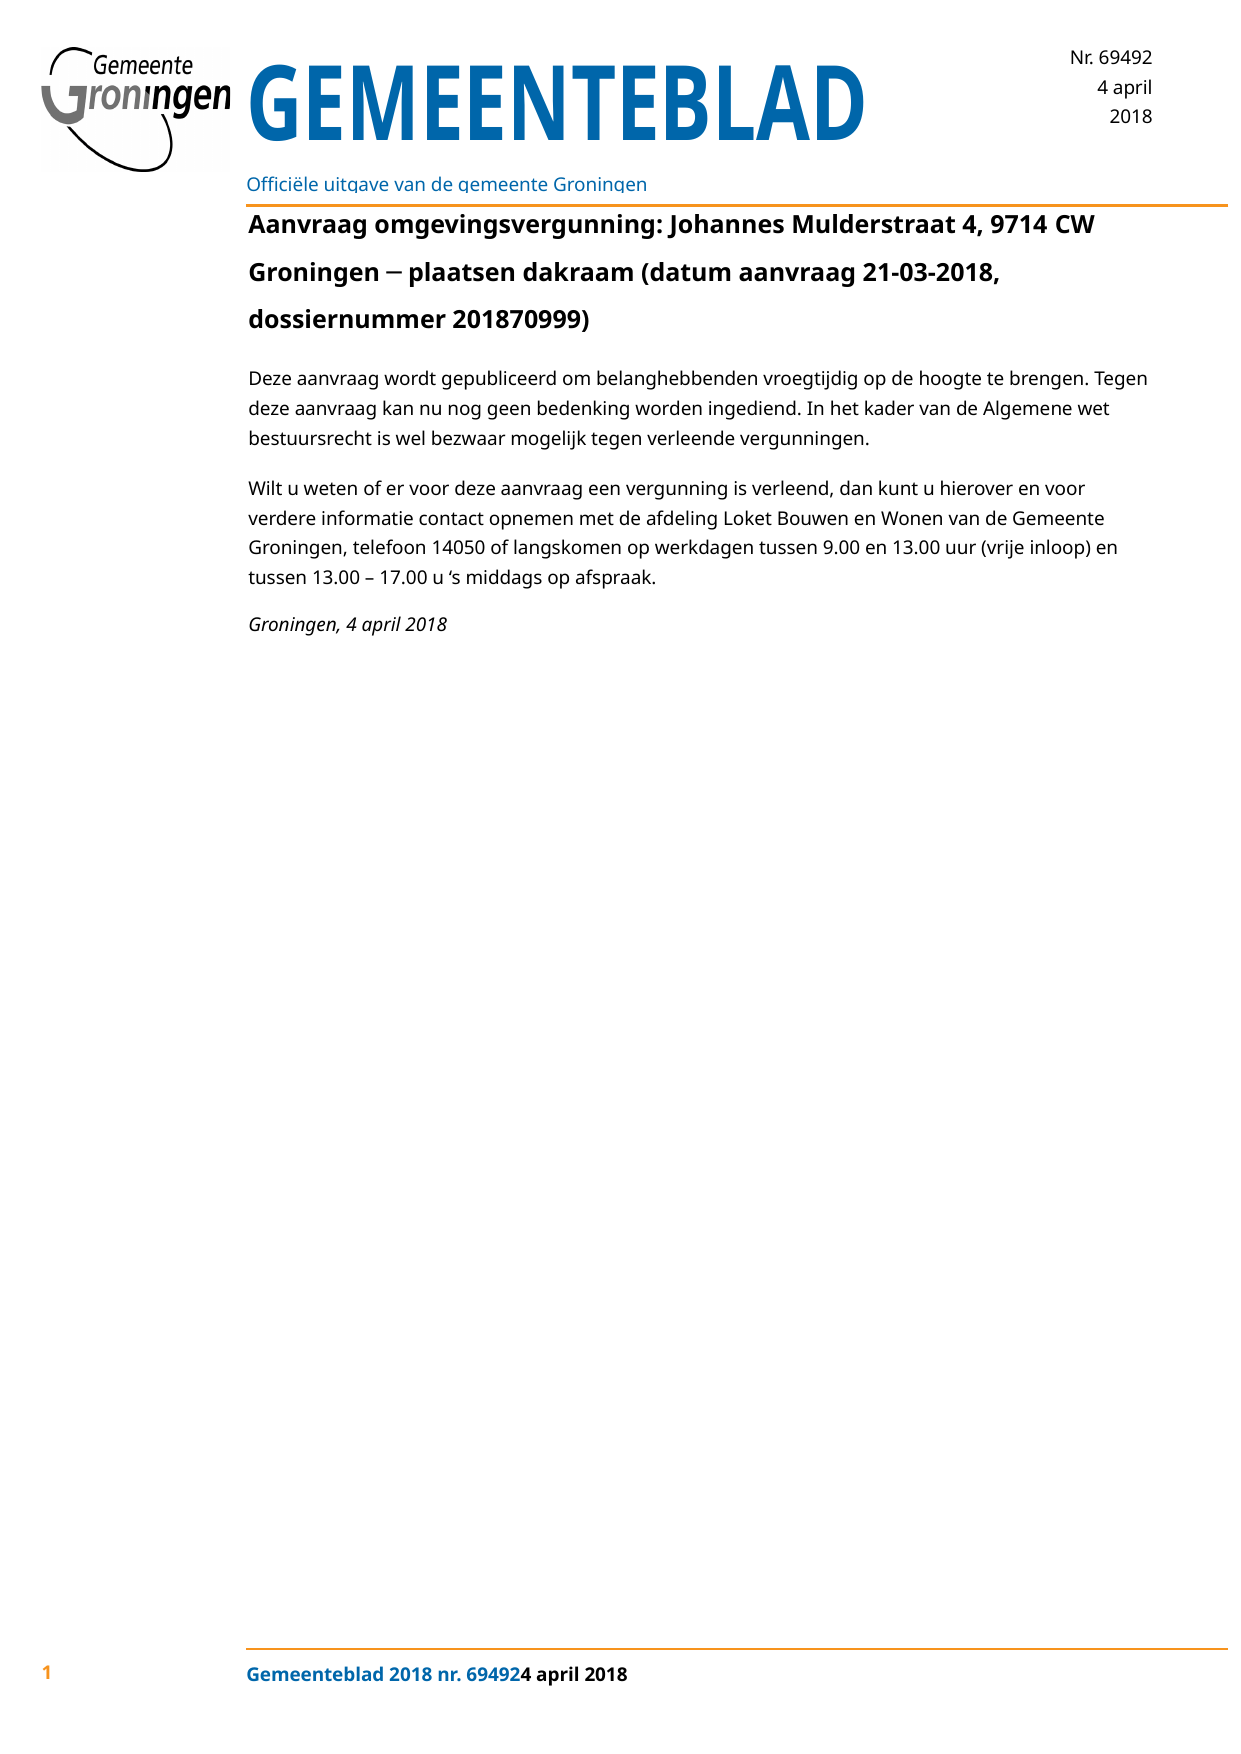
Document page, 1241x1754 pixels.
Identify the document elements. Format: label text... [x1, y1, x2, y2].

text Groningen, 4 april 2018 [248, 612, 1152, 637]
text Aanvraag omgevingsvergunning: Johannes Mulderstraat 4, 9714 CW Groningen ─ plaatsen dakraam (datum aanvraag 21-03-2018, dossiernummer 201870999) [248, 207, 1152, 336]
text Wilt u weten of er voor deze aanvraag een vergunning is verleend, dan kunt u hierover en voor verdere informatie contact opnemen met de afdeling Loket Bouwen en Wonen van de Gemeente Groningen, telefoon 14050 of langskomen op werkdagen tussen 9.00 en 13.00 uur (vrije inloop) en tussen 13.00 – 17.00 u ‘s middags op afspraak. [248, 475, 1152, 589]
text Deze aanvraag wordt gepubliceerd om belanghebbenden vroegtijdig op de hoogte te brengen. Tegen deze aanvraag kan nu nog geen bedenking worden ingediend. In het kader van de Algemene wet bestuursrecht is wel bezwaar mogelijk tegen verleende vergunningen. [248, 366, 1152, 450]
picture [41, 47, 231, 172]
